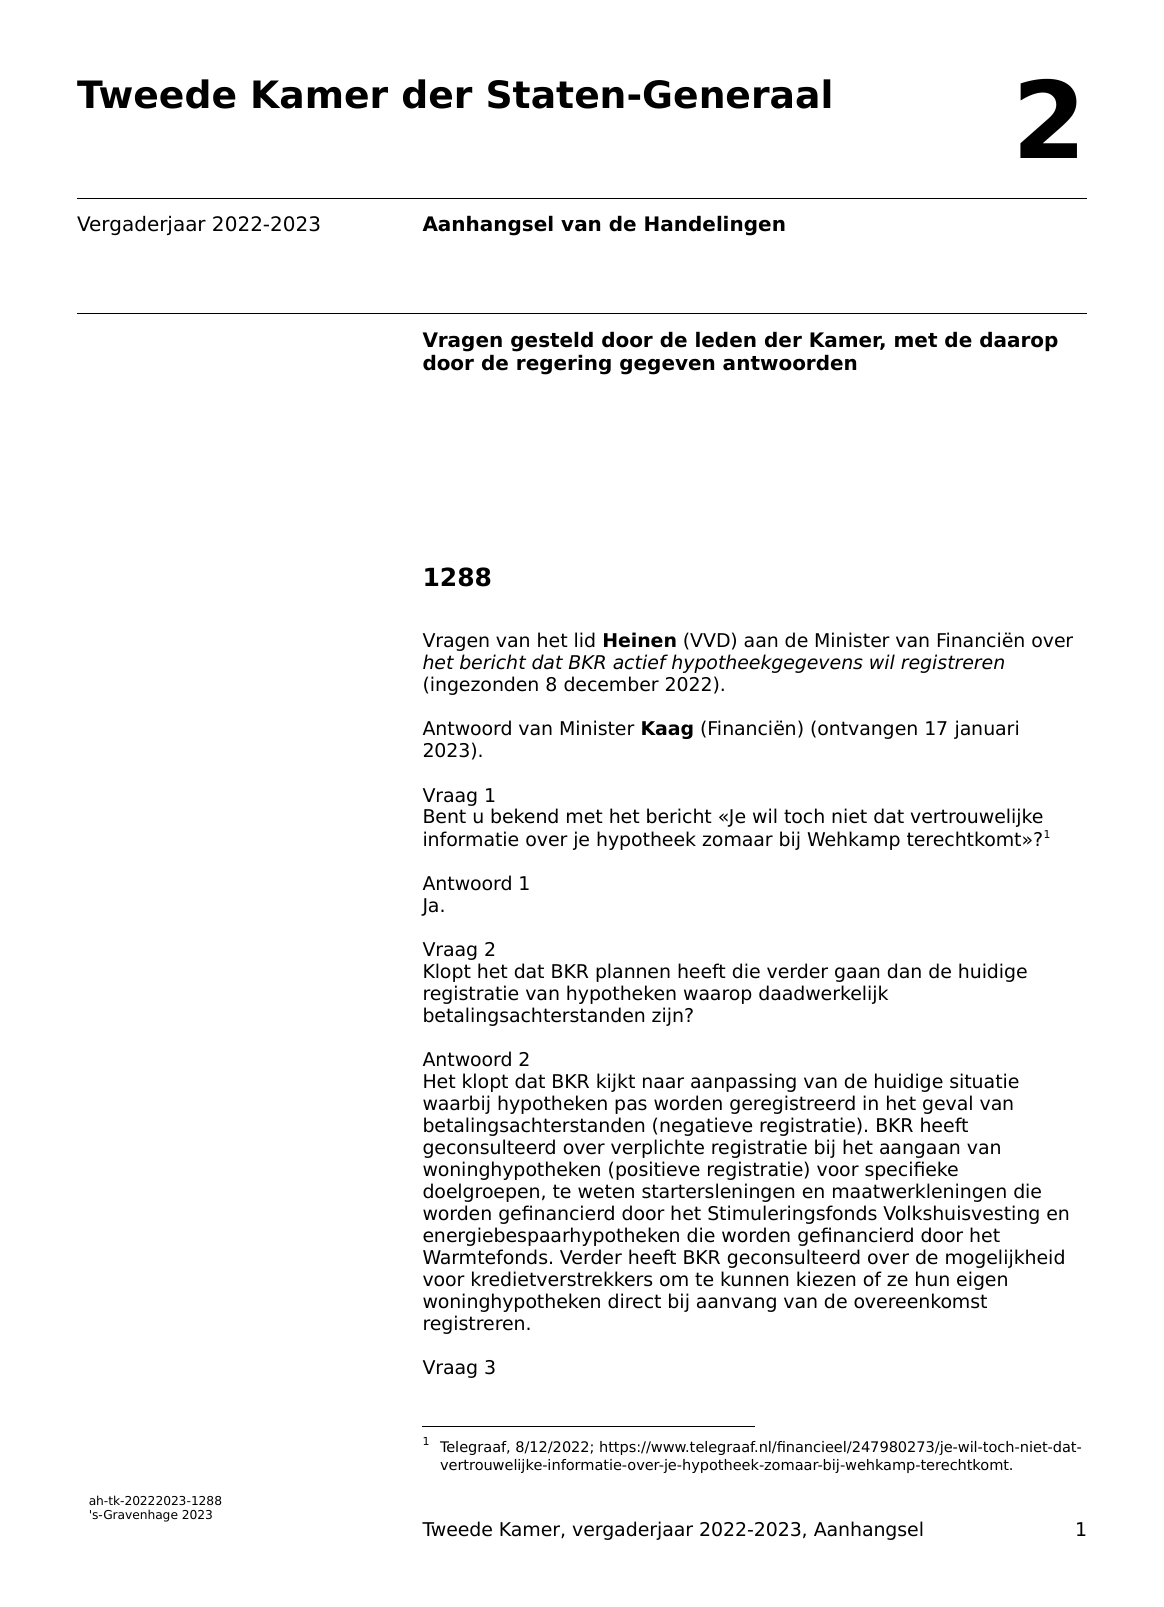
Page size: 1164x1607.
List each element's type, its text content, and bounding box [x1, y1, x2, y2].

text Vraag 1 [422, 784, 1087, 806]
text Het klopt dat BKR kijkt naar aanpassing van de huidige situatie waarbij hypotheken pas worden geregistreerd in het geval van betalingsachterstanden (negatieve registratie). BKR heeft geconsulteerd over verplichte registratie bij het aangaan van woninghypotheken (positieve registratie) voor specifieke doelgroepen, te weten startersleningen en maatwerkleningen die worden gefinancierd door het Stimuleringsfonds Volkshuisvesting en energiebespaarhypotheken die worden gefinancierd door het Warmtefonds. Verder heeft BKR geconsulteerd over de mogelijkheid voor kredietverstrekkers om te kunnen kiezen of ze hun eigen woninghypotheken direct bij aanvang van de overeenkomst registreren. [422, 1071, 1087, 1334]
text Bent u bekend met het bericht «Je wil toch niet dat vertrouwelijke informatie over je hypotheek zomaar bij Wehkamp terechtkomt»? [422, 806, 1087, 850]
text 1288 [422, 563, 1087, 592]
table_cell Aanhangsel van de Handelingen [422, 199, 1087, 313]
text Vraag 3 [422, 1357, 1087, 1379]
text Klopt het dat BKR plannen heeft die verder gaan dan de huidige registratie van hypotheken waarop daadwerkelijk betalingsachterstanden zijn? [422, 961, 1087, 1027]
text ah-tk-20222023-1288 [88, 1494, 323, 1508]
text Antwoord van Minister Kaag (Financiën) (ontvangen 17 januari 2023). [422, 718, 1087, 762]
table_cell Vergaderjaar 2022-2023 [77, 199, 422, 313]
table_cell Vragen gesteld door de leden der Kamer, met de daarop door de regering gegeven antwoorden [422, 314, 1087, 375]
text Ja. [422, 894, 1087, 917]
table_header Tweede Kamer der Staten-Generaal [77, 59, 886, 198]
text Antwoord 2 [422, 1049, 1087, 1071]
text Telegraaf, 8/12/2022; https://www.telegraaf.nl/financieel/247980273/je-wil-toch-niet-dat-vertrouwelijke-informatie-over-je-hypotheek-zomaar-bij-wehkamp-terechtkomt. [422, 1435, 1087, 1474]
text Vragen van het lid Heinen (VVD) aan de Minister van Financiën over het bericht dat BKR actief hypotheekgegevens wil registreren (ingezonden 8 december 2022). [422, 630, 1087, 696]
table_cell [77, 314, 422, 375]
text 's-Gravenhage 2023 [88, 1508, 323, 1522]
text Antwoord 1 [422, 873, 1087, 894]
table_header 2 [886, 59, 1087, 198]
text Vraag 2 [422, 939, 1087, 961]
